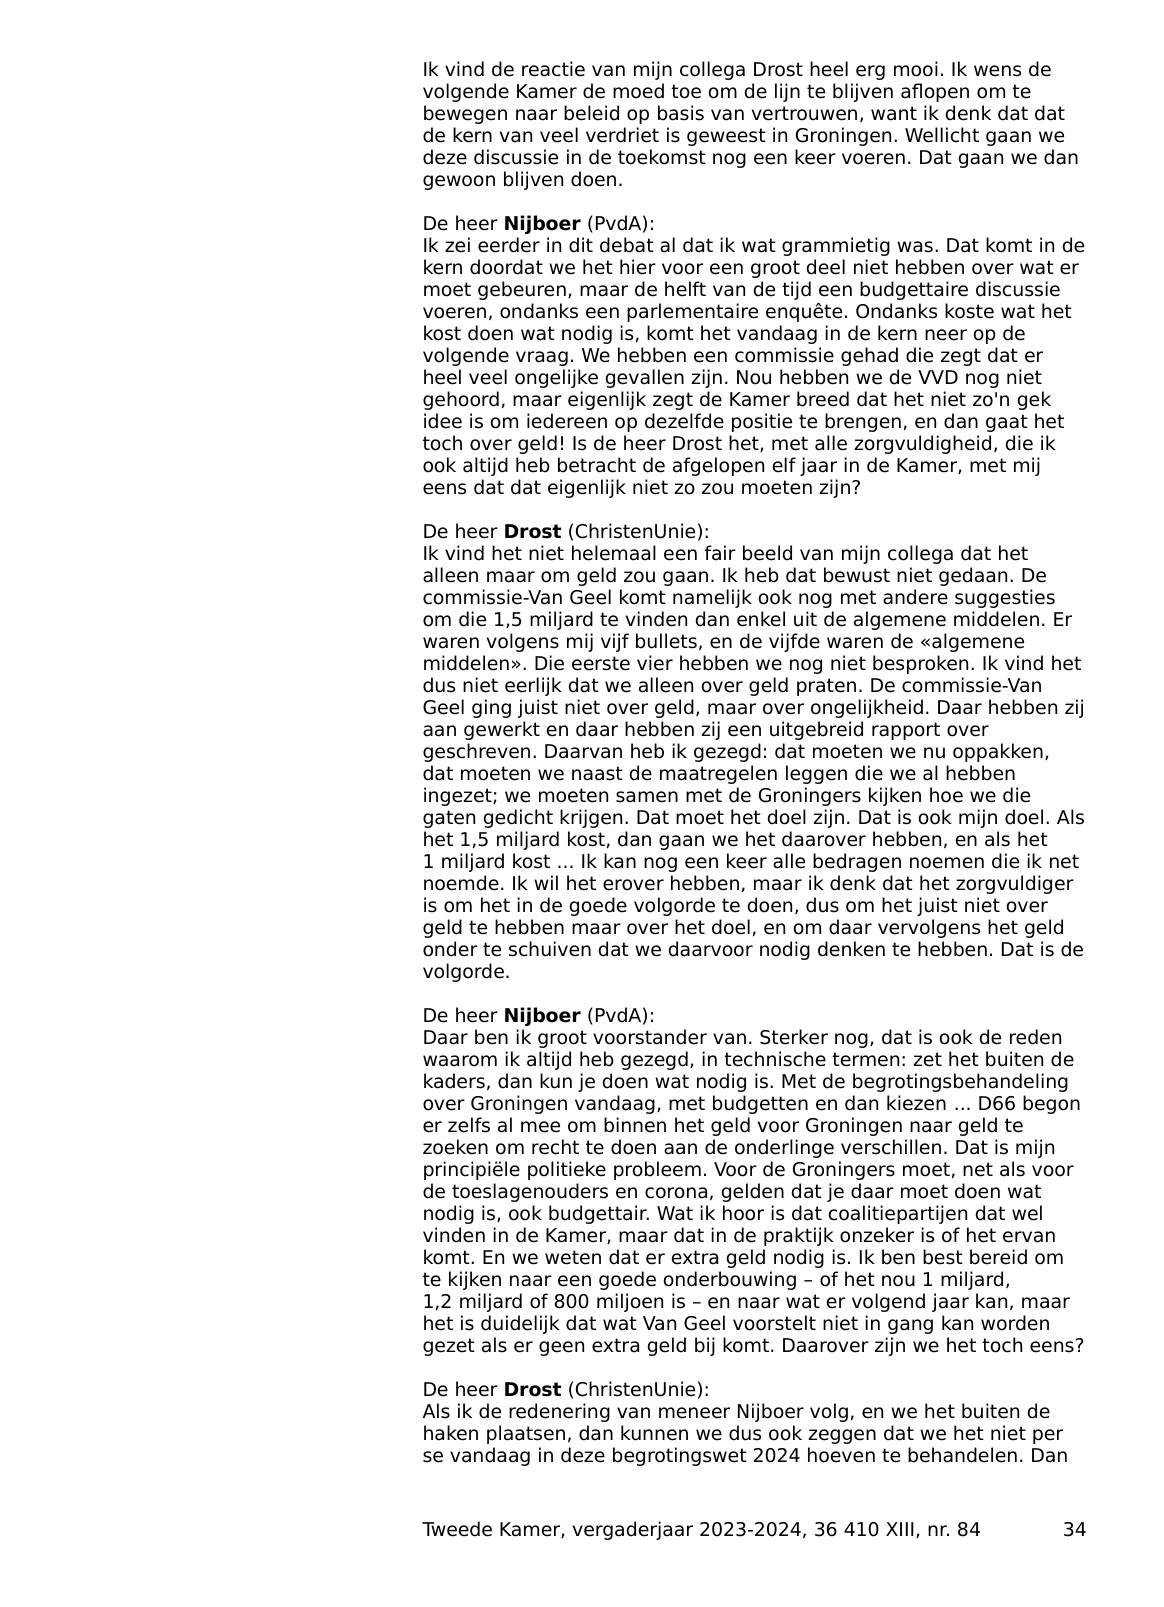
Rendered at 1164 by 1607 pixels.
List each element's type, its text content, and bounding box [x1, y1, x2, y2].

text De heer Drost (ChristenUnie): [422, 1379, 1087, 1401]
text De heer Drost (ChristenUnie): [422, 521, 1087, 543]
text De heer Nijboer (PvdA): [422, 213, 1087, 235]
text Als ik de redenering van meneer Nijboer volg, en we het buiten de haken plaatsen, dan kunnen we dus ook zeggen dat we het niet per se vandaag in deze begrotingswet 2024 hoeven te behandelen. Dan [422, 1401, 1087, 1467]
text Ik vind de reactie van mijn collega Drost heel erg mooi. Ik wens de volgende Kamer de moed toe om de lijn te blijven aflopen om te bewegen naar beleid op basis van vertrouwen, want ik denk dat dat de kern van veel verdriet is geweest in Groningen. Wellicht gaan we deze discussie in de toekomst nog een keer voeren. Dat gaan we dan gewoon blijven doen. [422, 59, 1087, 191]
text Ik zei eerder in dit debat al dat ik wat grammietig was. Dat komt in de kern doordat we het hier voor een groot deel niet hebben over wat er moet gebeuren, maar de helft van de tijd een budgettaire discussie voeren, ondanks een parlementaire enquête. Ondanks koste wat het kost doen wat nodig is, komt het vandaag in de kern neer op de volgende vraag. We hebben een commissie gehad die zegt dat er heel veel ongelijke gevallen zijn. Nou hebben we de VVD nog niet gehoord, maar eigenlijk zegt de Kamer breed dat het niet zo'n gek idee is om iedereen op dezelfde positie te brengen, en dan gaat het toch over geld! Is de heer Drost het, met alle zorgvuldigheid, die ik ook altijd heb betracht de afgelopen elf jaar in de Kamer, met mij eens dat dat eigenlijk niet zo zou moeten zijn? [422, 235, 1087, 499]
text De heer Nijboer (PvdA): [422, 1005, 1087, 1027]
text Daar ben ik groot voorstander van. Sterker nog, dat is ook de reden waarom ik altijd heb gezegd, in technische termen: zet het buiten de kaders, dan kun je doen wat nodig is. Met de begrotingsbehandeling over Groningen vandaag, met budgetten en dan kiezen ... D66 begon er zelfs al mee om binnen het geld voor Groningen naar geld te zoeken om recht te doen aan de onderlinge verschillen. Dat is mijn principiële politieke probleem. Voor de Groningers moet, net als voor de toeslagenouders en corona, gelden dat je daar moet doen wat nodig is, ook budgettair. Wat ik hoor is dat coalitiepartijen dat wel vinden in de Kamer, maar dat in de praktijk onzeker is of het ervan komt. En we weten dat er extra geld nodig is. Ik ben best bereid om te kijken naar een goede onderbouwing – of het nou 1 miljard, 1,2 miljard of 800 miljoen is – en naar wat er volgend jaar kan, maar het is duidelijk dat wat Van Geel voorstelt niet in gang kan worden gezet als er geen extra geld bij komt. Daarover zijn we het toch eens? [422, 1027, 1087, 1356]
text Ik vind het niet helemaal een fair beeld van mijn collega dat het alleen maar om geld zou gaan. Ik heb dat bewust niet gedaan. De commissie-Van Geel komt namelijk ook nog met andere suggesties om die 1,5 miljard te vinden dan enkel uit de algemene middelen. Er waren volgens mij vijf bullets, en de vijfde waren de «algemene middelen». Die eerste vier hebben we nog niet besproken. Ik vind het dus niet eerlijk dat we alleen over geld praten. De commissie-Van Geel ging juist niet over geld, maar over ongelijkheid. Daar hebben zij aan gewerkt en daar hebben zij een uitgebreid rapport over geschreven. Daarvan heb ik gezegd: dat moeten we nu oppakken, dat moeten we naast de maatregelen leggen die we al hebben ingezet; we moeten samen met de Groningers kijken hoe we die gaten gedicht krijgen. Dat moet het doel zijn. Dat is ook mijn doel. Als het 1,5 miljard kost, dan gaan we het daarover hebben, en als het 1 miljard kost ... Ik kan nog een keer alle bedragen noemen die ik net noemde. Ik wil het erover hebben, maar ik denk dat het zorgvuldiger is om het in de goede volgorde te doen, dus om het juist niet over geld te hebben maar over het doel, en om daar vervolgens het geld onder te schuiven dat we daarvoor nodig denken te hebben. Dat is de volgorde. [422, 543, 1087, 983]
